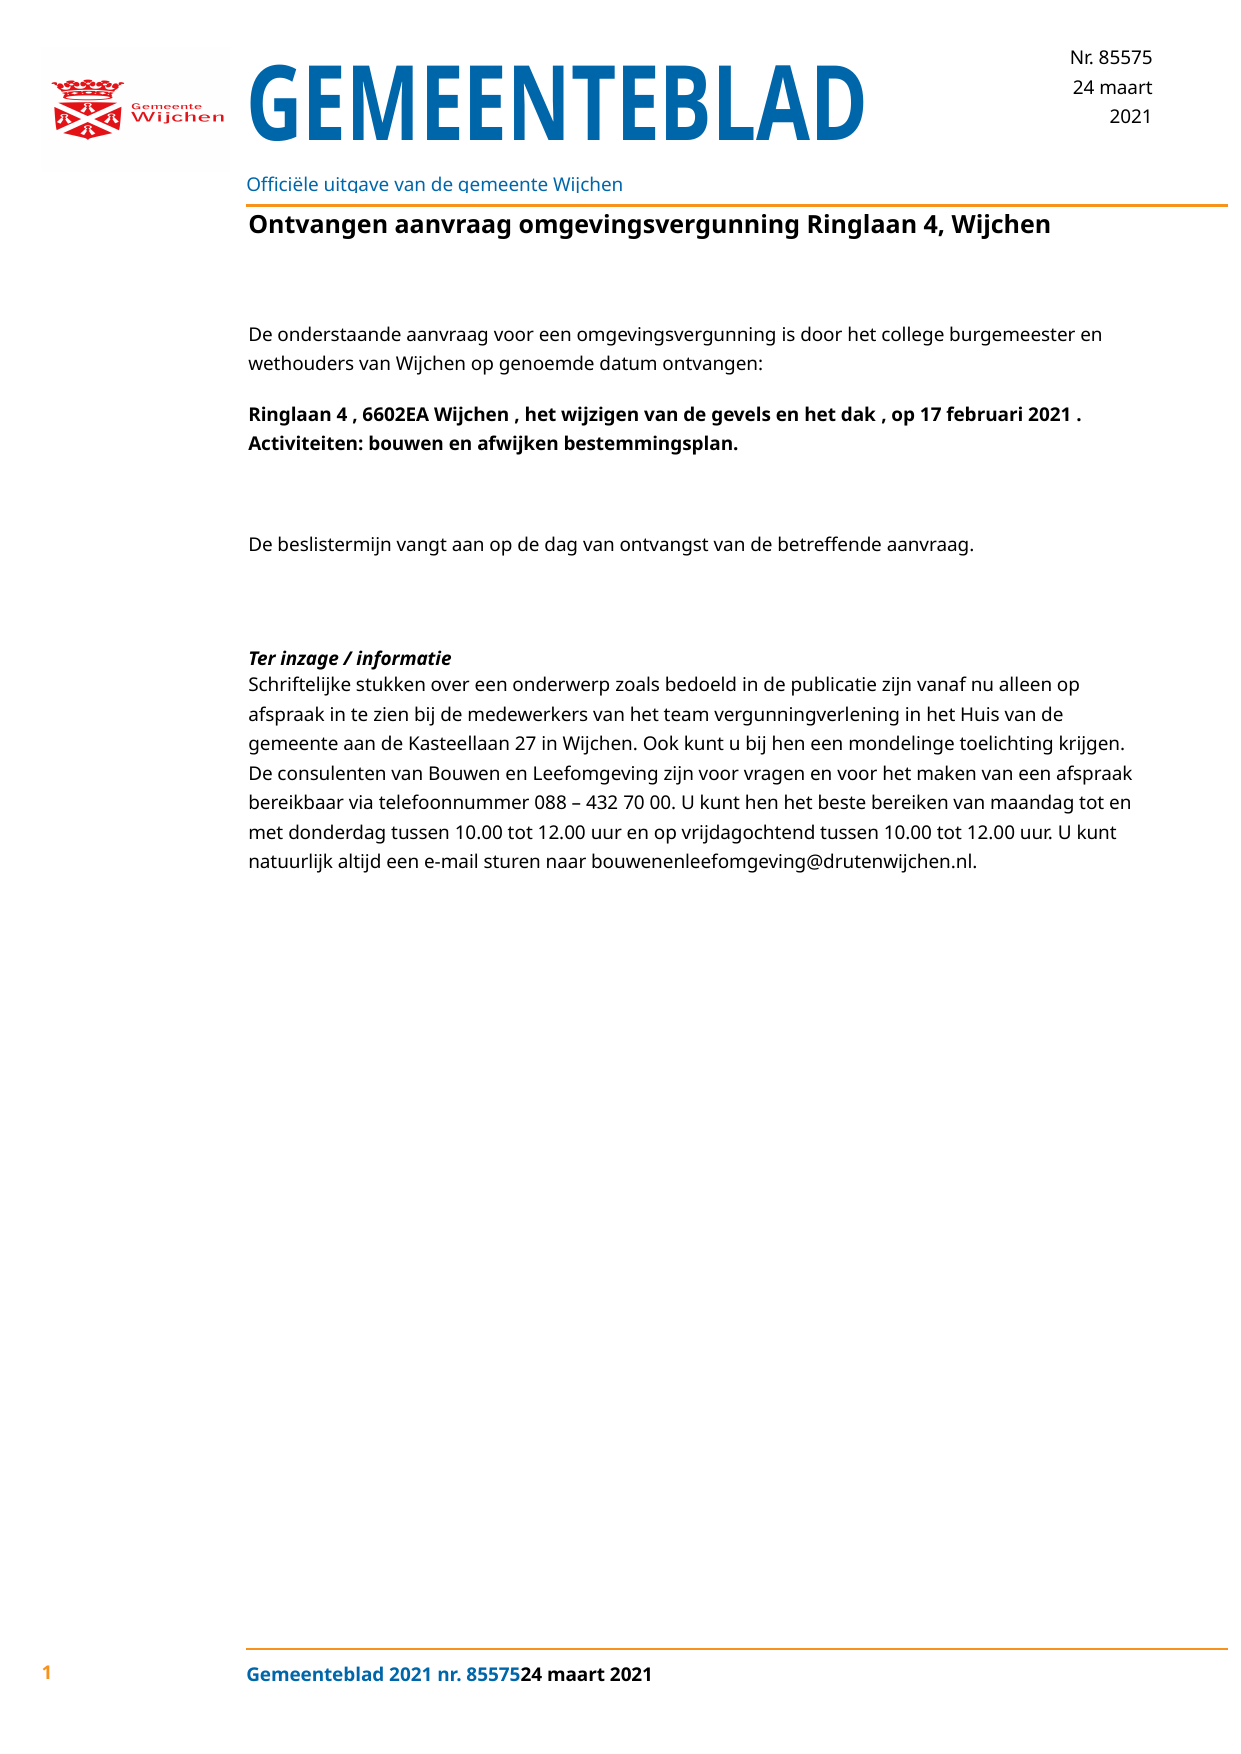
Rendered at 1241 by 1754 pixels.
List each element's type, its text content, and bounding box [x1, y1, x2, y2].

text Ringlaan 4 , 6602EA Wijchen , het wijzigen van de gevels en het dak , op 17 februari 2021 . Activiteiten: bouwen en afwijken bestemmingsplan. [248, 401, 1152, 456]
text Ter inzage / informatie [248, 646, 1152, 671]
picture [41, 47, 231, 172]
text Ontvangen aanvraag omgevingsvergunning Ringlaan 4, Wijchen [248, 207, 1152, 241]
text Schriftelijke stukken over een onderwerp zoals bedoeld in de publicatie zijn vanaf nu alleen op afspraak in te zien bij de medewerkers van het team vergunningverlening in het Huis van de gemeente aan de Kasteellaan 27 in Wijchen. Ook kunt u bij hen een mondelinge toelichting krijgen. De consulenten van Bouwen en Leefomgeving zijn voor vragen en voor het maken van een afspraak bereikbaar via telefoonnummer 088 – 432 70 00. U kunt hen het beste bereiken van maandag tot en met donderdag tussen 10.00 tot 12.00 uur en op vrijdagochtend tussen 10.00 tot 12.00 uur. U kunt natuurlijk altijd een e-mail sturen naar bouwenenleefomgeving@drutenwijchen.nl. [248, 671, 1152, 874]
text De onderstaande aanvraag voor een omgevingsvergunning is door het college burgemeester en wethouders van Wijchen op genoemde datum ontvangen: [248, 321, 1152, 376]
text De beslistermijn vangt aan op de dag van ontvangst van de betreffende aanvraag. [248, 531, 1152, 557]
